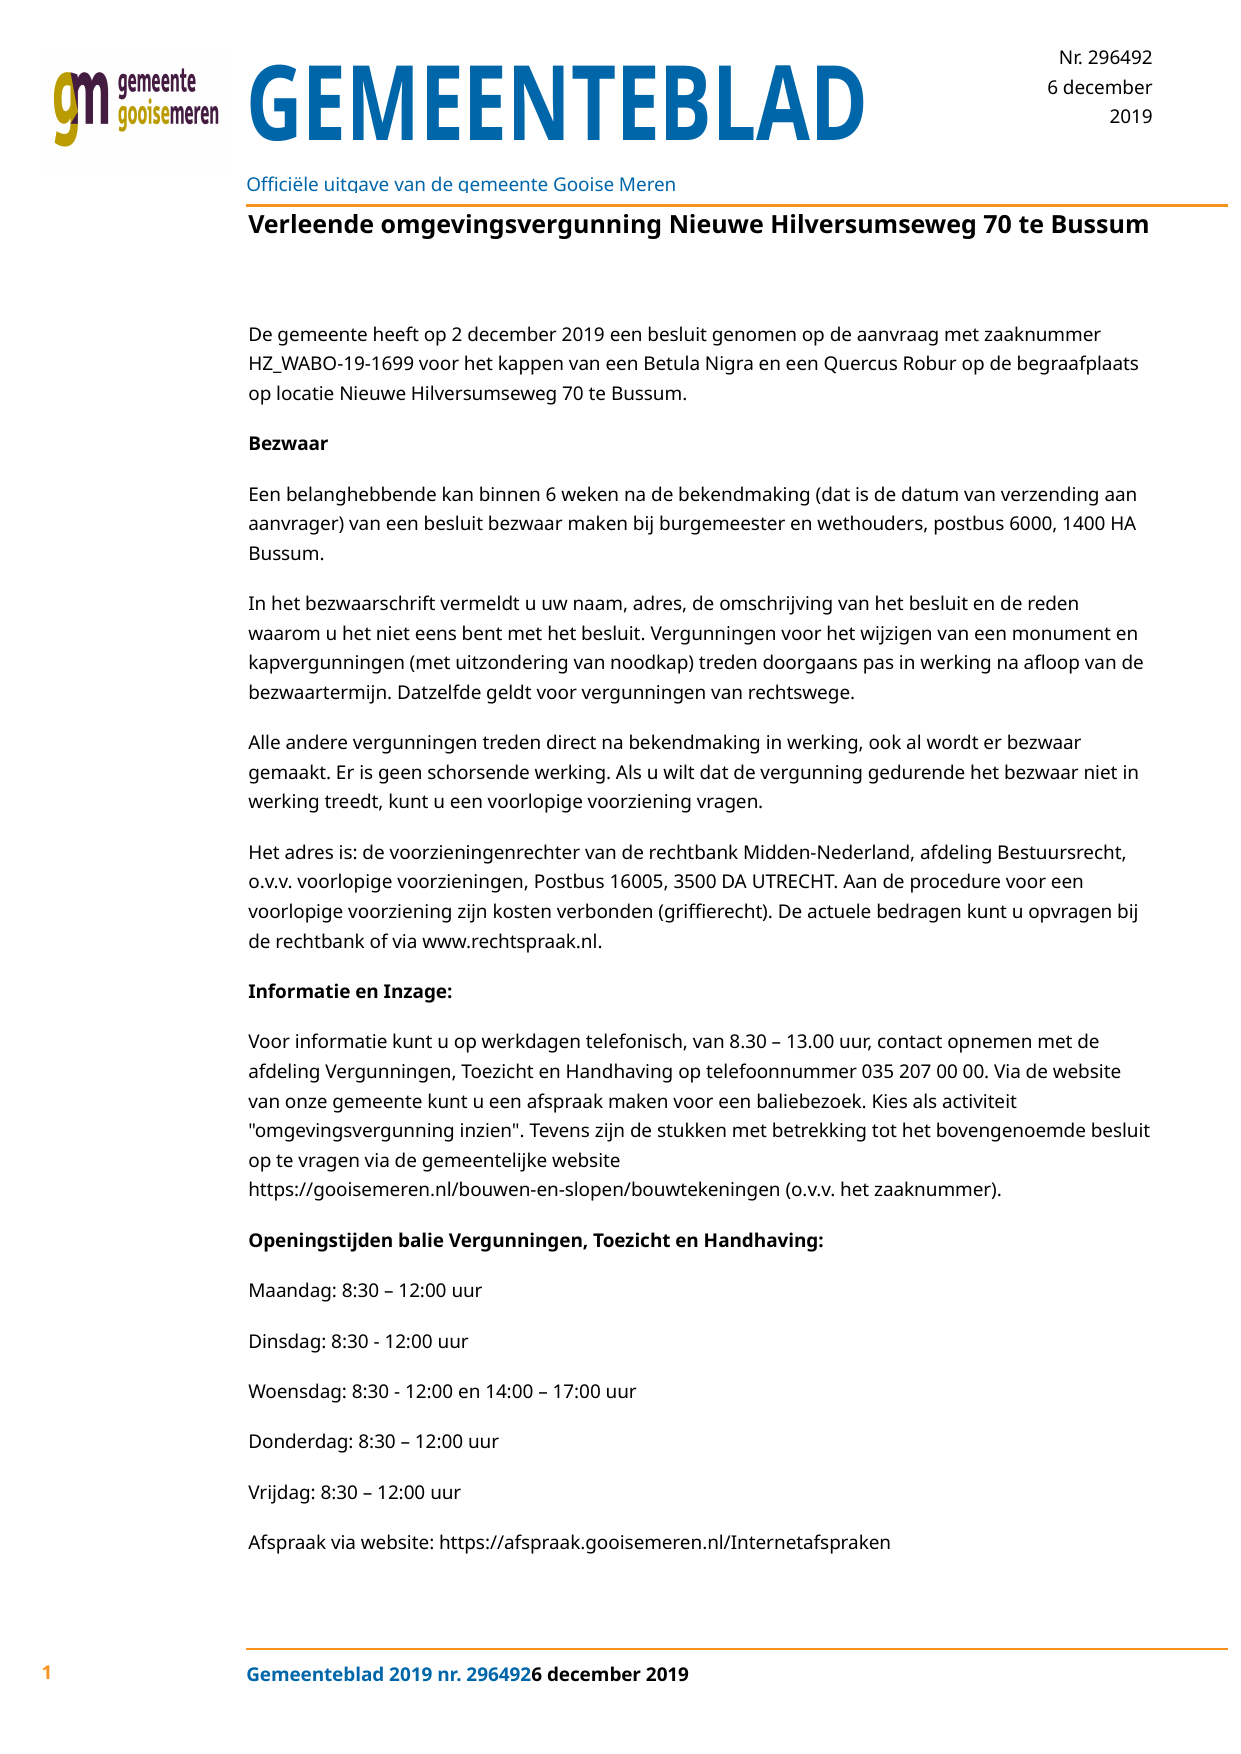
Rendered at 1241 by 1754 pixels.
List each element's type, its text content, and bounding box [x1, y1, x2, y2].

text Openingstijden balie Vergunningen, Toezicht en Handhaving: [248, 1227, 1152, 1253]
text Maandag: 8:30 – 12:00 uur [248, 1277, 1152, 1303]
text Woensdag: 8:30 - 12:00 en 14:00 – 17:00 uur [248, 1378, 1152, 1404]
text Verleende omgevingsvergunning Nieuwe Hilversumseweg 70 te Bussum [248, 207, 1152, 241]
text In het bezwaarschrift vermeldt u uw naam, adres, de omschrijving van het besluit en de reden waarom u het niet eens bent met het besluit. Vergunningen voor het wijzigen van een monument en kapvergunningen (met uitzondering van noodkap) treden doorgaans pas in werking na afloop van de bezwaartermijn. Datzelfde geldt voor vergunningen van rechtswege. [248, 590, 1152, 705]
text Alle andere vergunningen treden direct na bekendmaking in werking, ook al wordt er bezwaar gemaakt. Er is geen schorsende werking. Als u wilt dat de vergunning gedurende het bezwaar niet in werking treedt, kunt u een voorlopige voorziening vragen. [248, 729, 1152, 814]
text Een belanghebbende kan binnen 6 weken na de bekendmaking (dat is de datum van verzending aan aanvrager) van een besluit bezwaar maken bij burgemeester en wethouders, postbus 6000, 1400 HA Bussum. [248, 481, 1152, 566]
text Afspraak via website: https://afspraak.gooisemeren.nl/Internetafspraken [248, 1529, 1152, 1555]
text Vrijdag: 8:30 – 12:00 uur [248, 1479, 1152, 1505]
text Dinsdag: 8:30 - 12:00 uur [248, 1328, 1152, 1353]
text Informatie en Inzage: [248, 978, 1152, 1004]
text Donderdag: 8:30 – 12:00 uur [248, 1429, 1152, 1454]
text De gemeente heeft op 2 december 2019 een besluit genomen op de aanvraag met zaaknummer HZ_WABO-19-1699 voor het kappen van een Betula Nigra en een Quercus Robur op de begraafplaats op locatie Nieuwe Hilversumseweg 70 te Bussum. [248, 321, 1152, 406]
text Het adres is: de voorzieningenrechter van de rechtbank Midden-Nederland, afdeling Bestuursrecht, o.v.v. voorlopige voorzieningen, Postbus 16005, 3500 DA UTRECHT. Aan de procedure voor een voorlopige voorziening zijn kosten verbonden (griffierecht). De actuele bedragen kunt u opvragen bij de rechtbank of via www.rechtspraak.nl. [248, 839, 1152, 953]
text Voor informatie kunt u op werkdagen telefonisch, van 8.30 – 13.00 uur, contact opnemen met de afdeling Vergunningen, Toezicht en Handhaving op telefoonnummer 035 207 00 00. Via de website van onze gemeente kunt u een afspraak maken voor een baliebezoek. Kies als activiteit "omgevingsvergunning inzien". Tevens zijn de stukken met betrekking tot het bovengenoemde besluit op te vragen via de gemeentelijke website https://gooisemeren.nl/bouwen-en-slopen/bouwtekeningen (o.v.v. het zaaknummer). [248, 1029, 1152, 1202]
text Bezwaar [248, 430, 1152, 456]
picture [41, 47, 231, 172]
